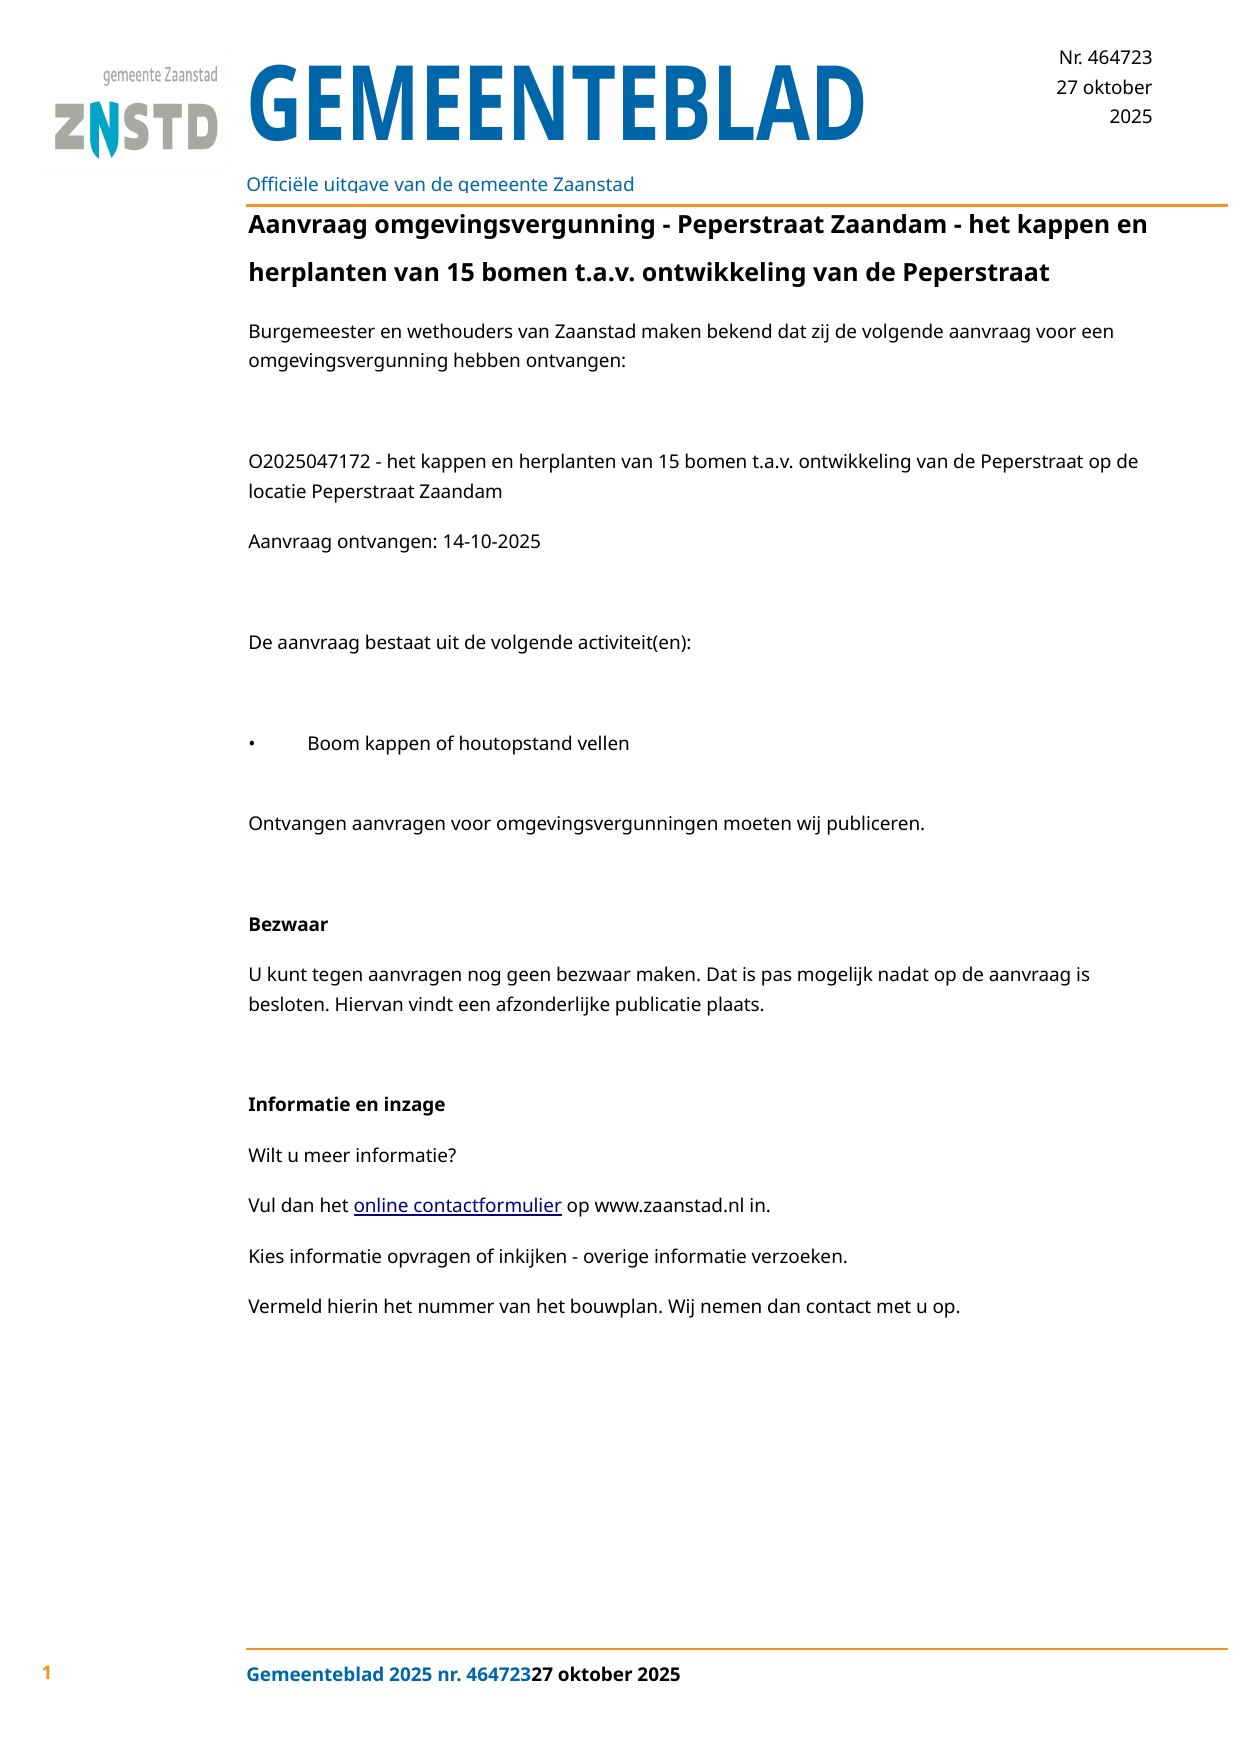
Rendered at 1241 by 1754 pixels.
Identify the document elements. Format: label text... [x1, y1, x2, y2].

text De aanvraag bestaat uit de volgende activiteit(en): [248, 629, 1152, 655]
picture [41, 47, 231, 172]
text Ontvangen aanvragen voor omgevingsvergunningen moeten wij publiceren. [248, 810, 1152, 836]
text O2025047172 - het kappen en herplanten van 15 bomen t.a.v. ontwikkeling van de Peperstraat op de locatie Peperstraat Zaandam [248, 448, 1152, 504]
text Aanvraag ontvangen: 14-10-2025 [248, 528, 1152, 554]
text Burgemeester en wethouders van Zaanstad maken bekend dat zij de volgende aanvraag voor een omgevingsvergunning hebben ontvangen: [248, 318, 1152, 373]
text U kunt tegen aanvragen nog geen bezwaar maken. Dat is pas mogelijk nadat op de aanvraag is besloten. Hiervan vindt een afzonderlijke publicatie plaats. [248, 961, 1152, 1017]
text Vermeld hierin het nummer van het bouwplan. Wij nemen dan contact met u op. [248, 1293, 1152, 1319]
text Bezwaar [248, 911, 1152, 937]
text Wilt u meer informatie? [248, 1142, 1152, 1168]
text Vul dan het online contactformulier op www.zaanstad.nl in. [248, 1192, 1152, 1218]
text Kies informatie opvragen of inkijken - overige informatie verzoeken. [248, 1243, 1152, 1269]
text Aanvraag omgevingsvergunning - Peperstraat Zaandam - het kappen en herplanten van 15 bomen t.a.v. ontwikkeling van de Peperstraat [248, 207, 1152, 288]
text Informatie en inzage [248, 1092, 1152, 1117]
list Boom kappen of houtopstand vellen [248, 730, 1152, 756]
